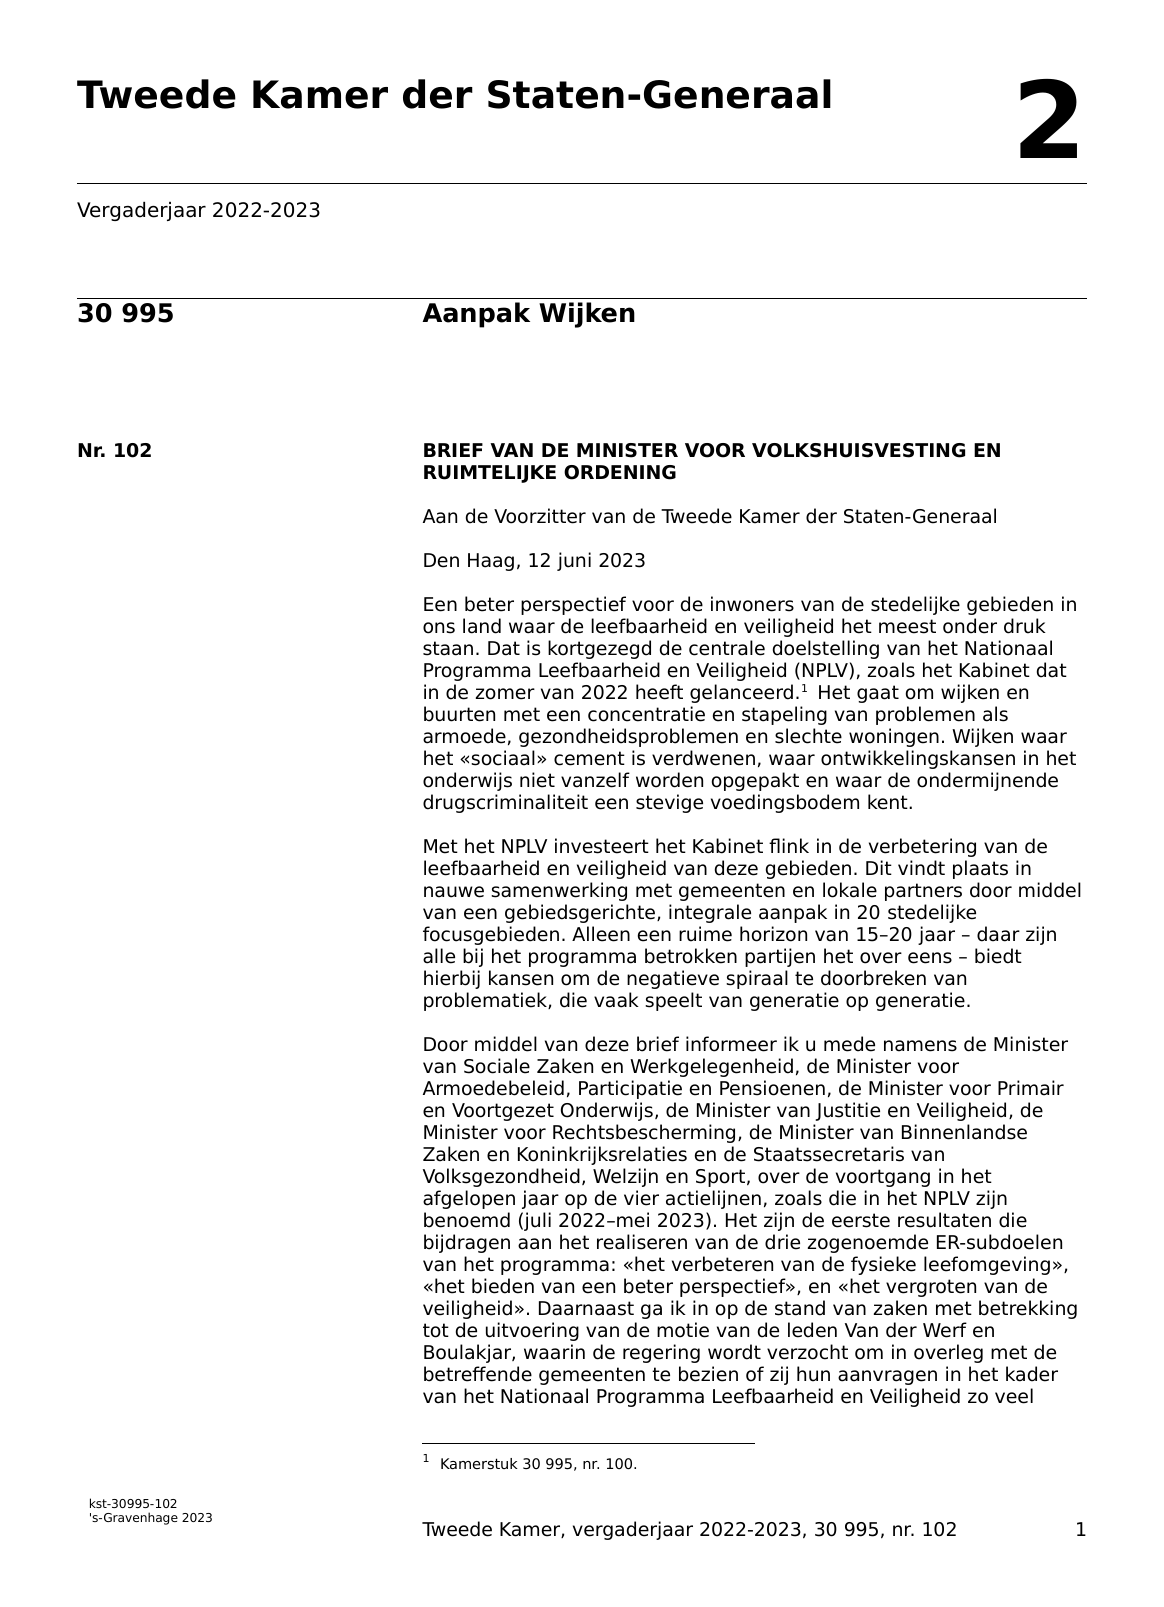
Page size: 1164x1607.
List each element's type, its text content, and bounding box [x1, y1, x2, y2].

text Kamerstuk 30 995, nr. 100. [422, 1452, 1087, 1474]
text Den Haag, 12 juni 2023 [422, 550, 1087, 572]
subtitle 30 995 Aanpak Wijken [77, 299, 1087, 329]
text Een beter perspectief voor de inwoners van de stedelijke gebieden in ons land waar de leefbaarheid en veiligheid het meest onder druk staan. Dat is kortgezegd de centrale doelstelling van het Nationaal Programma Leefbaarheid en Veiligheid (NPLV), zoals het Kabinet dat in de zomer van 2022 heeft gelanceerd. Het gaat om wijken en buurten met een concentratie en stapeling van problemen als armoede, gezondheidsproblemen en slechte woningen. Wijken waar het «sociaal» cement is verdwenen, waar ontwikkelingskansen in het onderwijs niet vanzelf worden opgepakt en waar de ondermijnende drugscriminaliteit een stevige voedingsbodem kent. [422, 594, 1087, 814]
table_cell Vergaderjaar 2022-2023 [77, 184, 1087, 298]
text Aan de Voorzitter van de Tweede Kamer der Staten-Generaal [422, 506, 1087, 528]
text Met het NPLV investeert het Kabinet flink in de verbetering van de leefbaarheid en veiligheid van deze gebieden. Dit vindt plaats in nauwe samenwerking met gemeenten en lokale partners door middel van een gebiedsgerichte, integrale aanpak in 20 stedelijke focusgebieden. Alleen een ruime horizon van 15–20 jaar – daar zijn alle bij het programma betrokken partijen het over eens – biedt hierbij kansen om de negatieve spiraal te doorbreken van problematiek, die vaak speelt van generatie op generatie. [422, 836, 1087, 1012]
table_header Tweede Kamer der Staten-Generaal [77, 59, 886, 183]
text kst-30995-102 [88, 1497, 323, 1511]
subtitle Nr. 102 BRIEF VAN DE MINISTER VOOR VOLKSHUISVESTING EN RUIMTELIJKE ORDENING [77, 440, 1087, 484]
table_header 2 [886, 59, 1087, 183]
text Door middel van deze brief informeer ik u mede namens de Minister van Sociale Zaken en Werkgelegenheid, de Minister voor Armoedebeleid, Participatie en Pensioenen, de Minister voor Primair en Voortgezet Onderwijs, de Minister van Justitie en Veiligheid, de Minister voor Rechtsbescherming, de Minister van Binnenlandse Zaken en Koninkrijksrelaties en de Staatssecretaris van Volksgezondheid, Welzijn en Sport, over de voortgang in het afgelopen jaar op de vier actielijnen, zoals die in het NPLV zijn benoemd (juli 2022–mei 2023). Het zijn de eerste resultaten die bijdragen aan het realiseren van de drie zogenoemde ER-subdoelen van het programma: «het verbeteren van de fysieke leefomgeving», «het bieden van een beter perspectief», en «het vergroten van de veiligheid». Daarnaast ga ik in op de stand van zaken met betrekking tot de uitvoering van de motie van de leden Van der Werf en Boulakjar, waarin de regering wordt verzocht om in overleg met de betreffende gemeenten te bezien of zij hun aanvragen in het kader van het Nationaal Programma Leefbaarheid en Veiligheid zo veel [422, 1034, 1087, 1408]
text 's-Gravenhage 2023 [88, 1511, 323, 1525]
